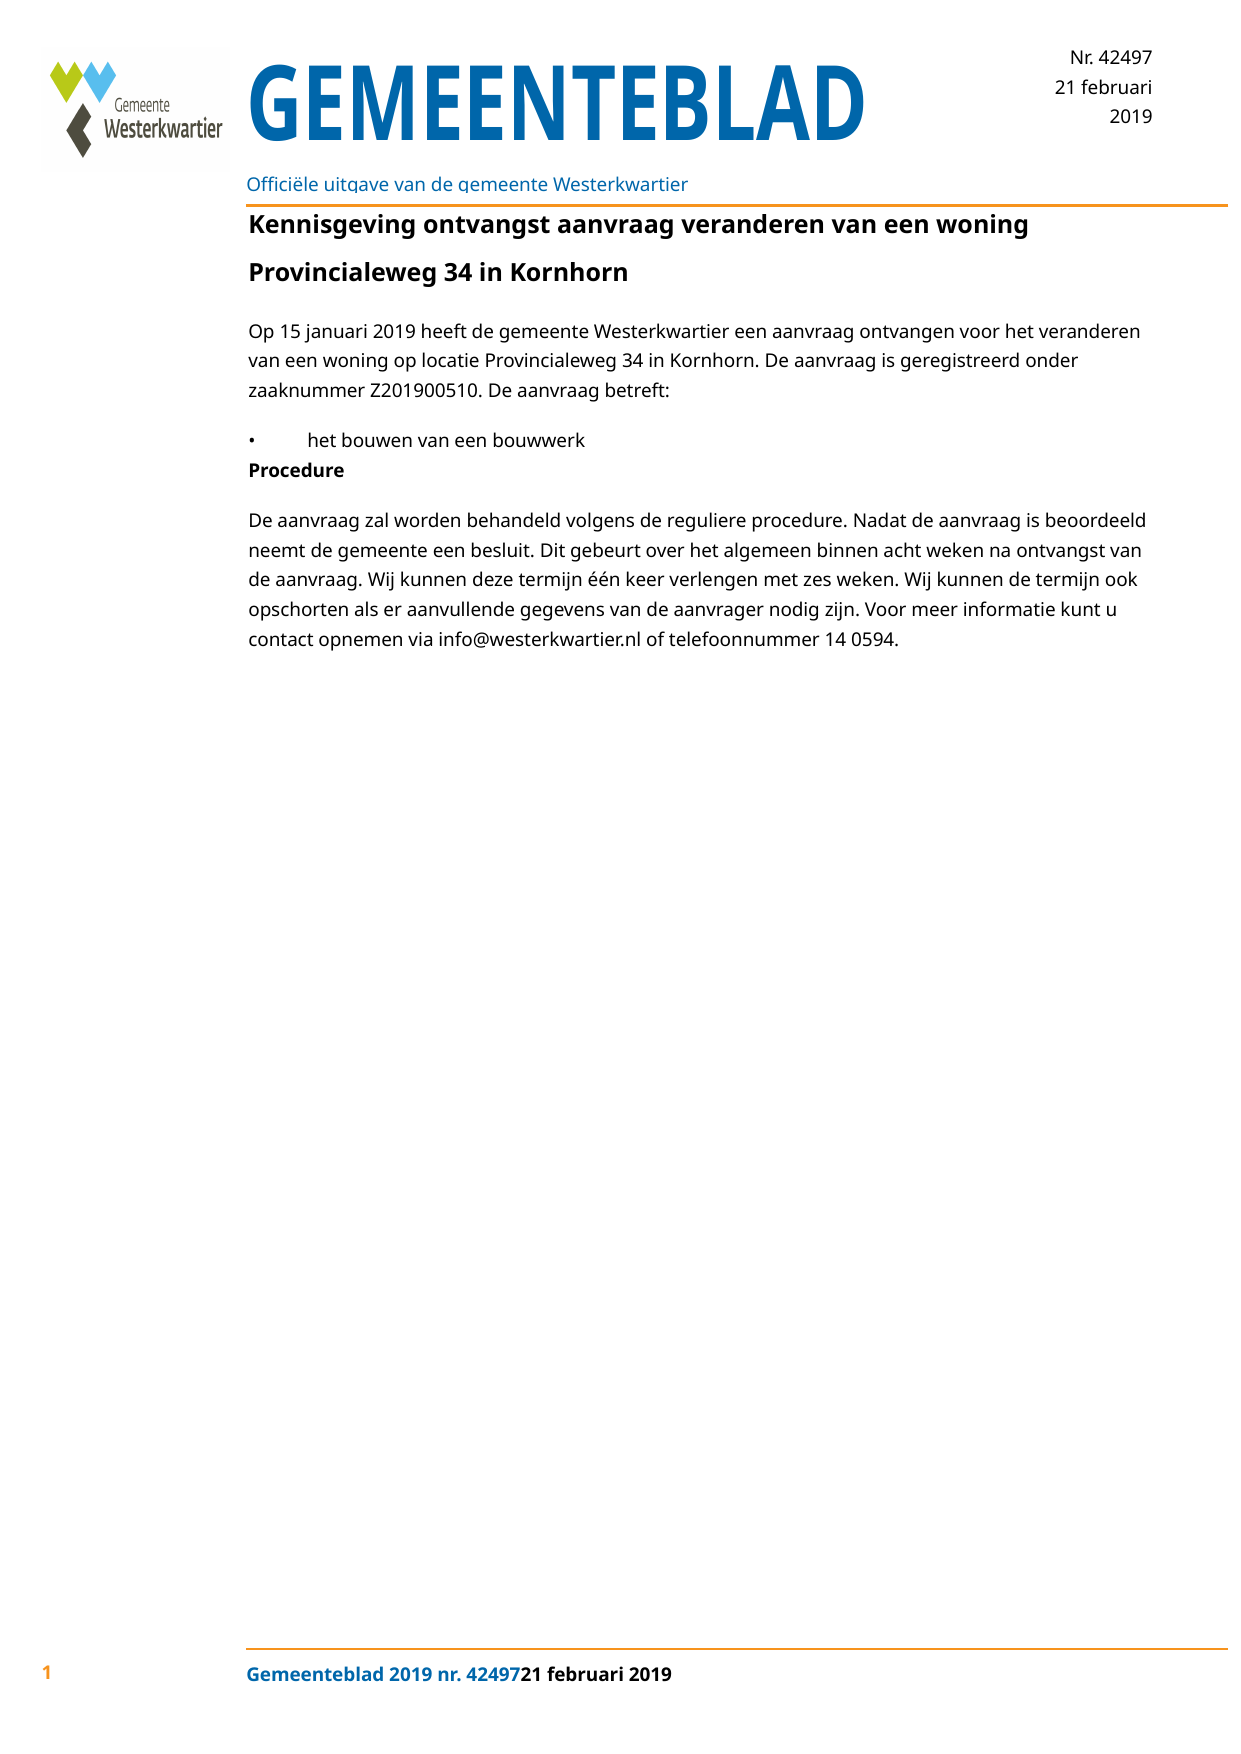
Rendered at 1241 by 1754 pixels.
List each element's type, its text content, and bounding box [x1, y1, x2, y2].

text Procedure [248, 457, 1152, 483]
text Op 15 januari 2019 heeft de gemeente Westerkwartier een aanvraag ontvangen voor het veranderen van een woning op locatie Provincialeweg 34 in Kornhorn. De aanvraag is geregistreerd onder zaaknummer Z201900510. De aanvraag betreft: [248, 318, 1152, 403]
list het bouwen van een bouwwerk [248, 427, 1152, 453]
text Kennisgeving ontvangst aanvraag veranderen van een woning Provincialeweg 34 in Kornhorn [248, 207, 1152, 288]
text De aanvraag zal worden behandeld volgens de reguliere procedure. Nadat de aanvraag is beoordeeld neemt de gemeente een besluit. Dit gebeurt over het algemeen binnen acht weken na ontvangst van de aanvraag. Wij kunnen deze termijn één keer verlengen met zes weken. Wij kunnen de termijn ook opschorten als er aanvullende gegevens van de aanvrager nodig zijn. Voor meer informatie kunt u contact opnemen via info@westerkwartier.nl of telefoonnummer 14 0594. [248, 507, 1152, 652]
picture [41, 47, 231, 172]
